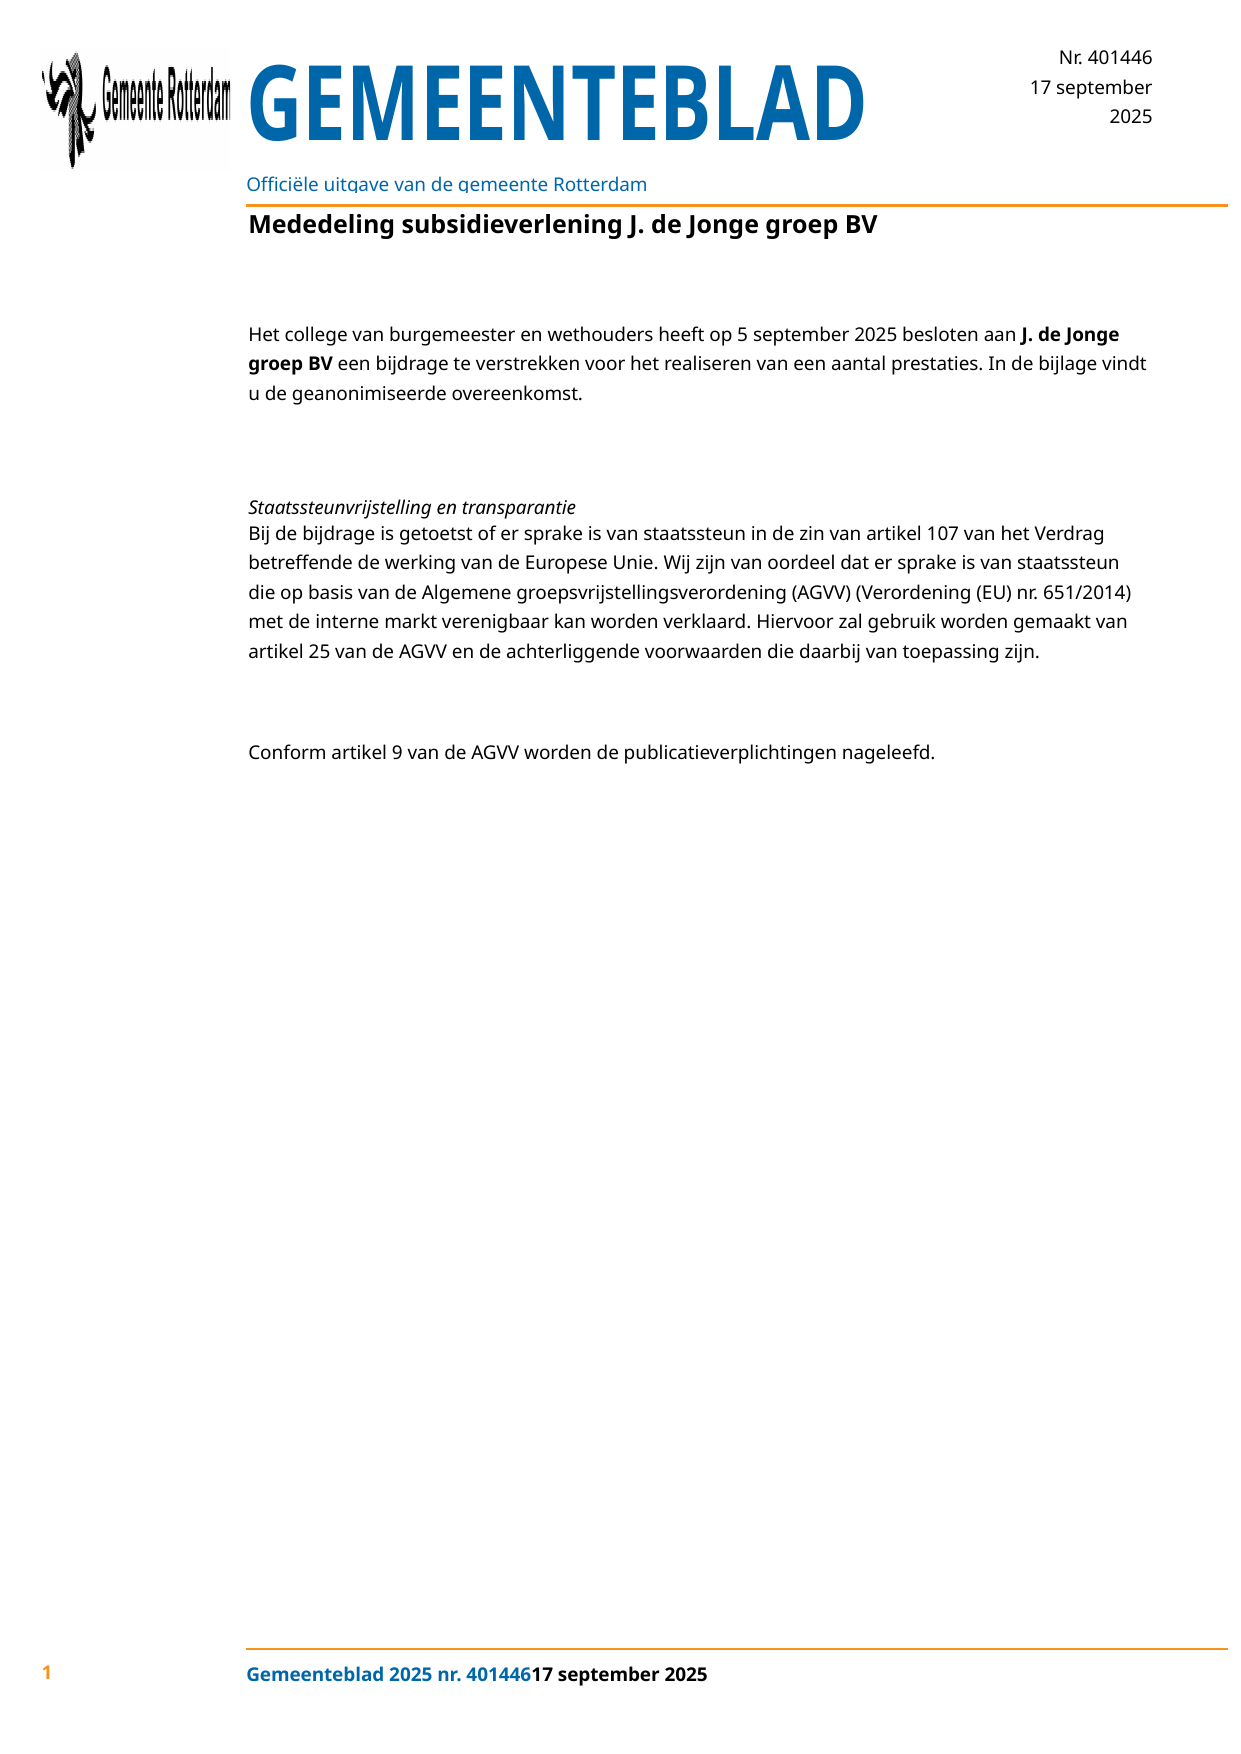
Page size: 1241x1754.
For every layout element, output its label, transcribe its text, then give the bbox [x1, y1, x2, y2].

text Mededeling subsidieverlening J. de Jonge groep BV [248, 207, 1152, 241]
text Staatssteunvrijstelling en transparantie [248, 494, 1152, 520]
text Bij de bijdrage is getoetst of er sprake is van staatssteun in de zin van artikel 107 van het Verdrag betreffende de werking van de Europese Unie. Wij zijn van oordeel dat er sprake is van staatssteun die op basis van de Algemene groepsvrijstellingsverordening (AGVV) (Verordening (EU) nr. 651/2014) met de interne markt verenigbaar kan worden verklaard. Hiervoor zal gebruik worden gemaakt van artikel 25 van de AGVV en de achterliggende voorwaarden die daarbij van toepassing zijn. [248, 520, 1152, 664]
text Het college van burgemeester en wethouders heeft op 5 september 2025 besloten aan J. de Jonge groep BV een bijdrage te verstrekken voor het realiseren van een aantal prestaties. In de bijlage vindt u de geanonimiseerde overeenkomst. [248, 321, 1152, 406]
text Conform artikel 9 van de AGVV worden de publicatieverplichtingen nageleefd. [248, 739, 1152, 765]
picture [41, 47, 231, 172]
